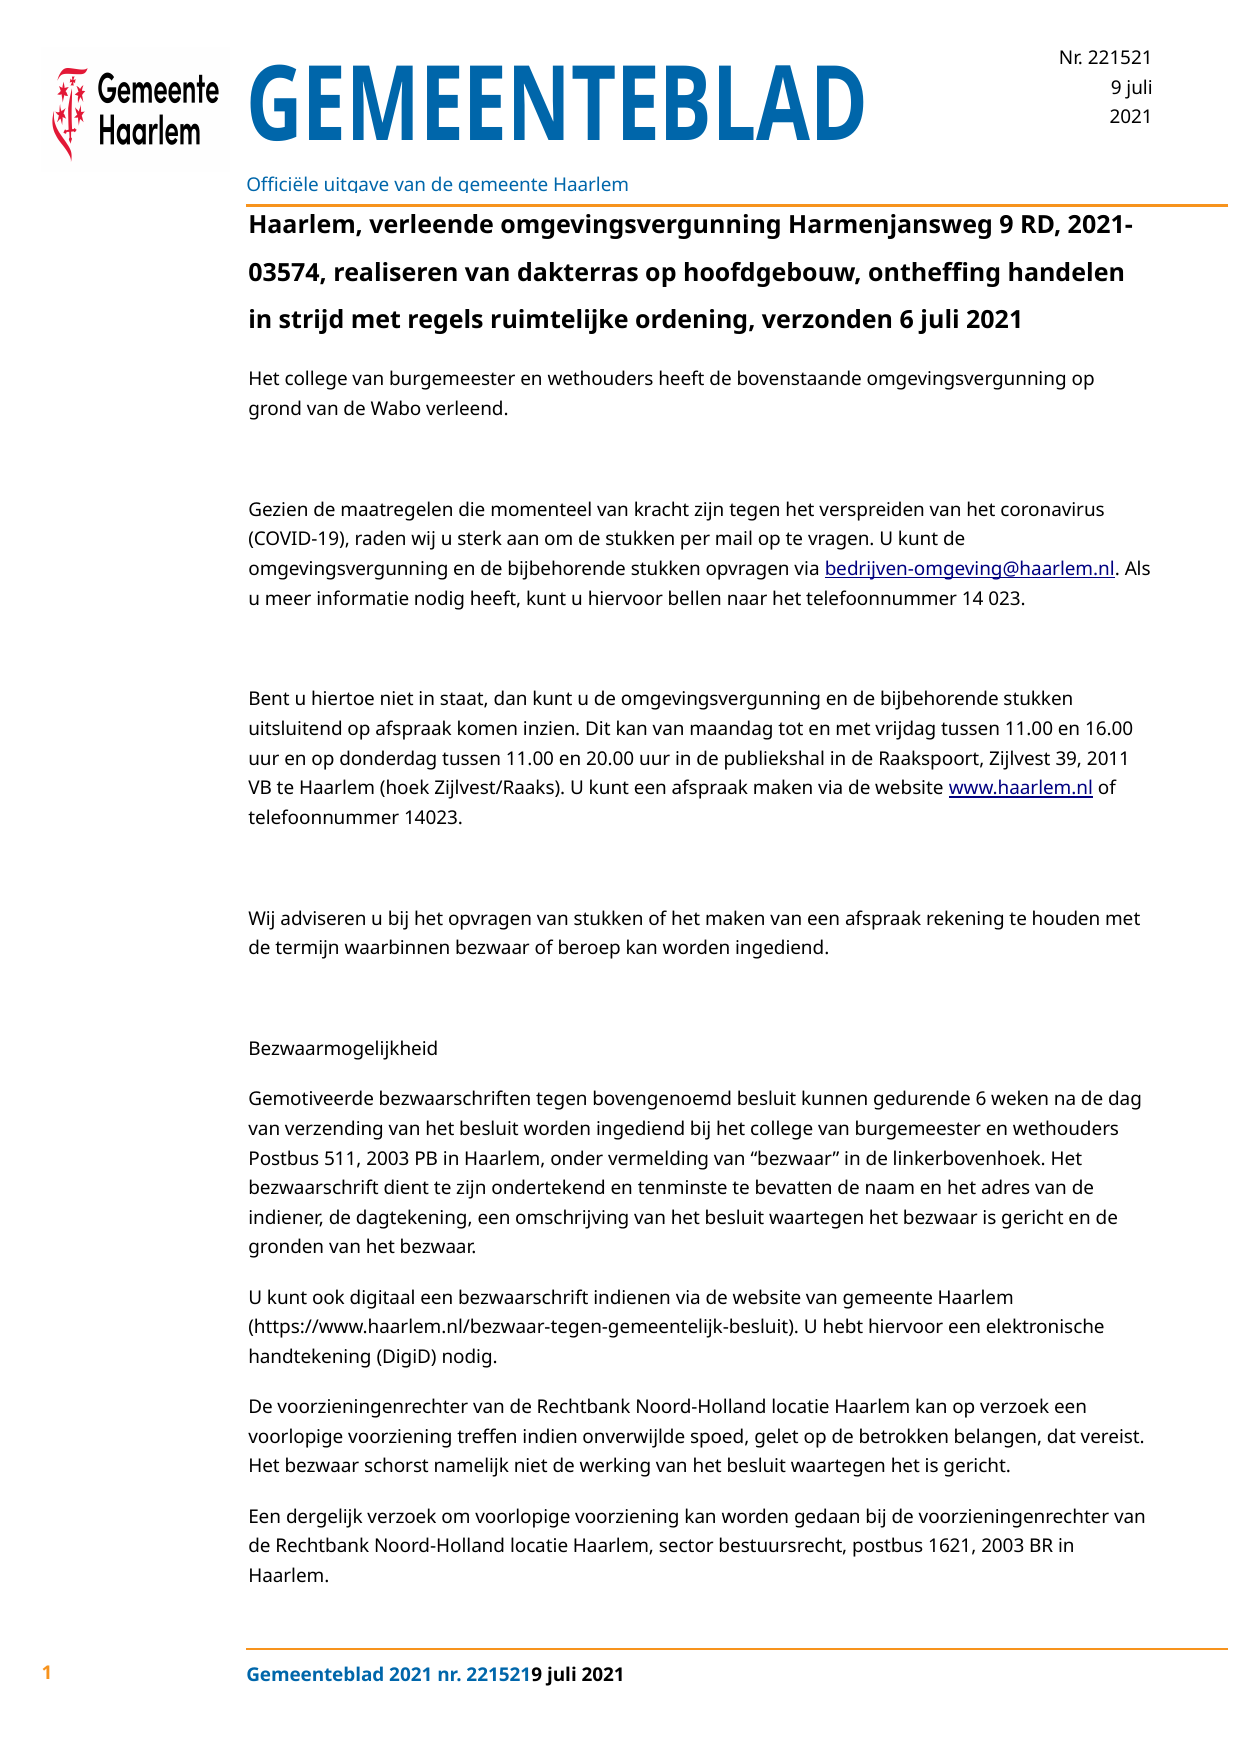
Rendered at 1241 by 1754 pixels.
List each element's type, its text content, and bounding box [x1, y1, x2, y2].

text Gezien de maatregelen die momenteel van kracht zijn tegen het verspreiden van het coronavirus (COVID-19), raden wij u sterk aan om de stukken per mail op te vragen. U kunt de omgevingsvergunning en de bijbehorende stukken opvragen via bedrijven-omgeving@haarlem.nl. Als u meer informatie nodig heeft, kunt u hiervoor bellen naar het telefoonnummer 14 023. [248, 496, 1152, 610]
text Gemotiveerde bezwaarschriften tegen bovengenoemd besluit kunnen gedurende 6 weken na de dag van verzending van het besluit worden ingediend bij het college van burgemeester en wethouders Postbus 511, 2003 PB in Haarlem, onder vermelding van “bezwaar” in de linkerbovenhoek. Het bezwaarschrift dient te zijn ondertekend en tenminste te bevatten de naam en het adres van de indiener, de dagtekening, een omschrijving van het besluit waartegen het bezwaar is gericht en de gronden van het bezwaar. [248, 1086, 1152, 1259]
text Bent u hiertoe niet in staat, dan kunt u de omgevingsvergunning en de bijbehorende stukken uitsluitend op afspraak komen inzien. Dit kan van maandag tot en met vrijdag tussen 11.00 en 16.00 uur en op donderdag tussen 11.00 en 20.00 uur in de publiekshal in de Raakspoort, Zijlvest 39, 2011 VB te Haarlem (hoek Zijlvest/Raaks). U kunt een afspraak maken via de website www.haarlem.nl of telefoonnummer 14023. [248, 686, 1152, 829]
text Het college van burgemeester en wethouders heeft de bovenstaande omgevingsvergunning op grond van de Wabo verleend. [248, 366, 1152, 421]
text De voorzieningenrechter van de Rechtbank Noord-Holland locatie Haarlem kan op verzoek een voorlopige voorziening treffen indien onverwijlde spoed, gelet op de betrokken belangen, dat vereist. Het bezwaar schorst namelijk niet de werking van het besluit waartegen het is gericht. [248, 1393, 1152, 1478]
text Haarlem, verleende omgevingsvergunning Harmenjansweg 9 RD, 2021-03574, realiseren van dakterras op hoofdgebouw, ontheffing handelen in strijd met regels ruimtelijke ordening, verzonden 6 juli 2021 [248, 207, 1152, 336]
text Een dergelijk verzoek om voorlopige voorziening kan worden gedaan bij de voorzieningenrechter van de Rechtbank Noord-Holland locatie Haarlem, sector bestuursrecht, postbus 1621, 2003 BR in Haarlem. [248, 1503, 1152, 1588]
text Wij adviseren u bij het opvragen van stukken of het maken van een afspraak rekening te houden met de termijn waarbinnen bezwaar of beroep kan worden ingediend. [248, 905, 1152, 960]
text Bezwaarmogelijkheid [248, 1035, 1152, 1061]
picture [41, 47, 231, 172]
text U kunt ook digitaal een bezwaarschrift indienen via de website van gemeente Haarlem (https://www.haarlem.nl/bezwaar-tegen-gemeentelijk-besluit). U hebt hiervoor een elektronische handtekening (DigiD) nodig. [248, 1284, 1152, 1369]
